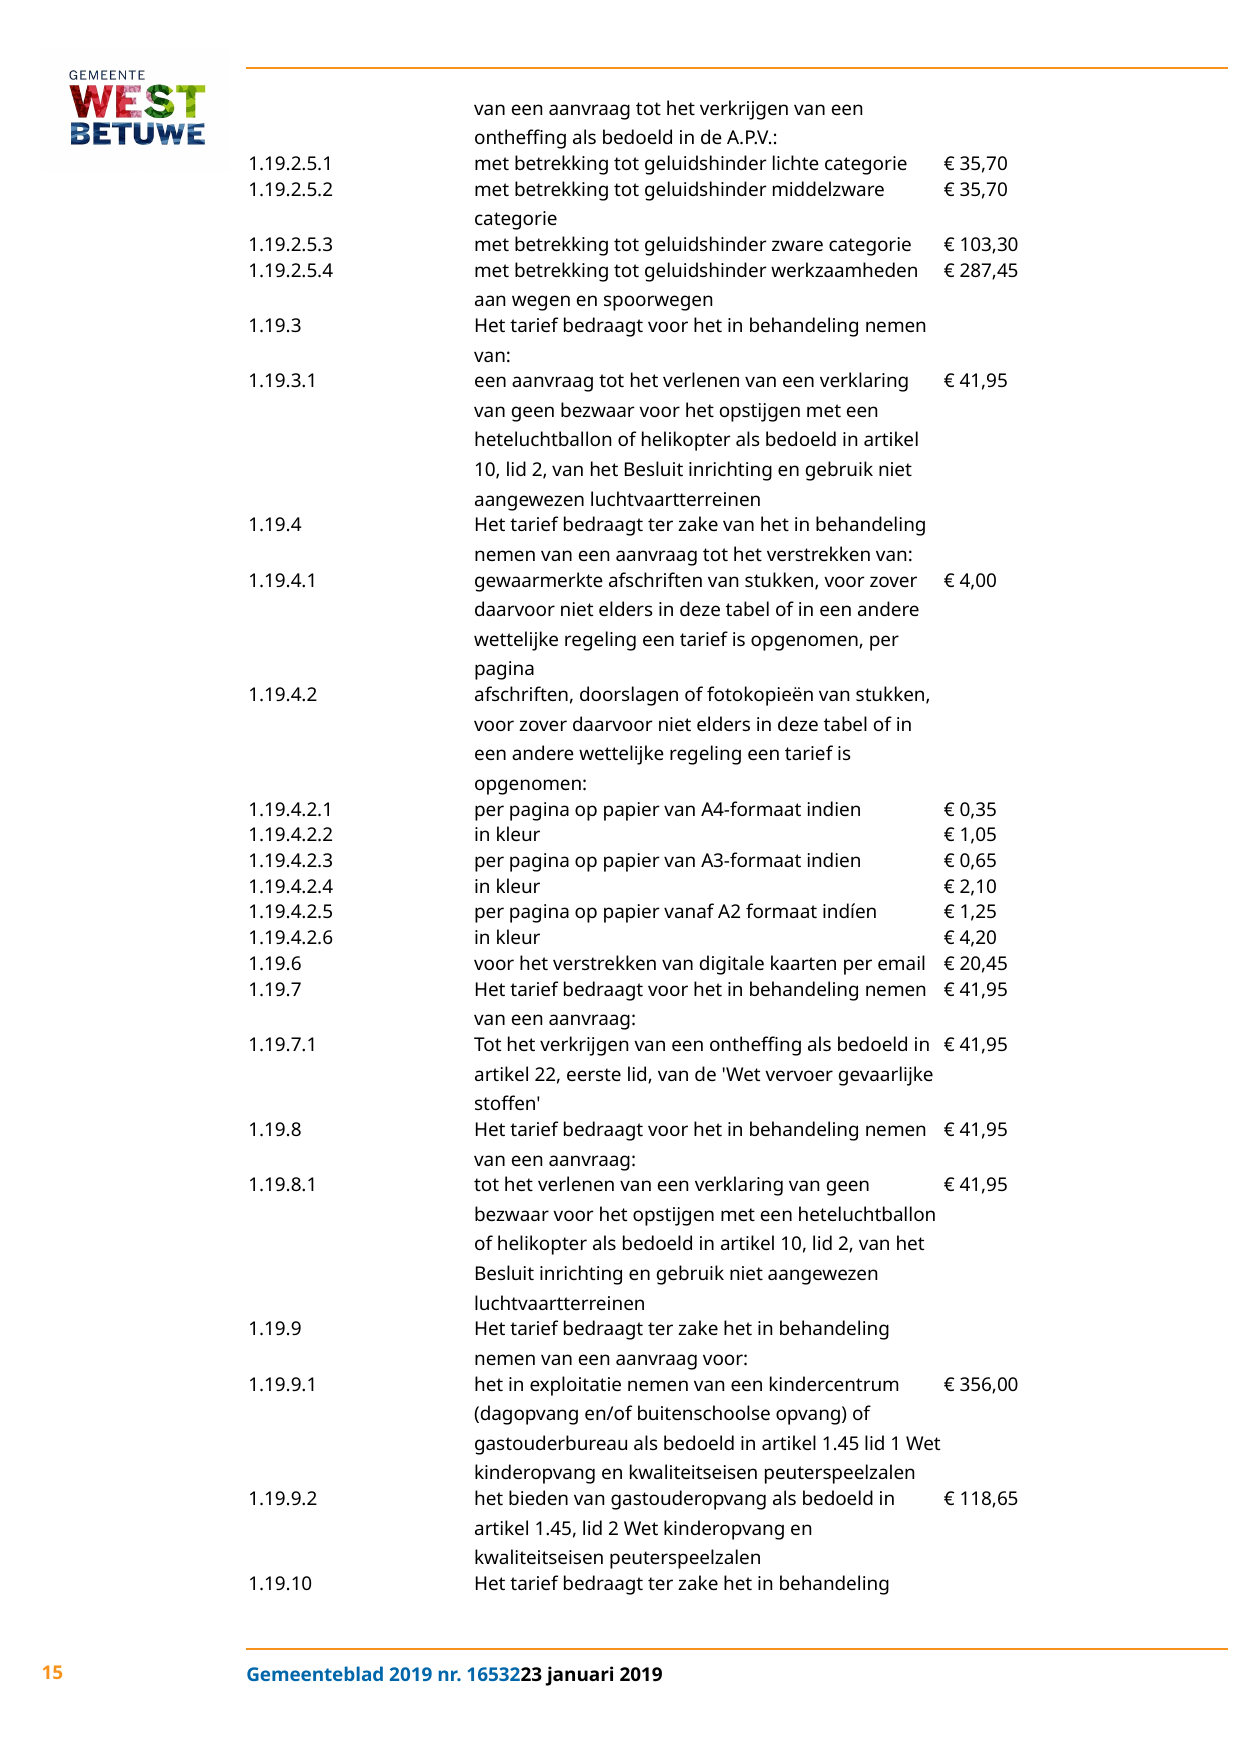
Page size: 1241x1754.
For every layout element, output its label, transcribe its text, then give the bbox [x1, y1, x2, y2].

table_cell 1.19.4 [248, 512, 474, 567]
table_cell 1.19.9.1 [248, 1371, 474, 1485]
table_cell € 4,20 [944, 925, 1152, 950]
table_cell per pagina op papier van A4-formaat indien [474, 796, 944, 822]
table_cell € 35,70 [944, 150, 1152, 176]
table_cell 1.19.7.1 [248, 1031, 474, 1116]
table_cell Het tarief bedraagt voor het in behandeling nemen van een aanvraag: [474, 1116, 944, 1171]
table_cell 1.19.4.2.3 [248, 847, 474, 873]
table_cell met betrekking tot geluidshinder zware categorie [474, 231, 944, 257]
picture [41, 47, 231, 172]
table_cell € 41,95 [944, 1031, 1152, 1116]
table_cell per pagina op papier vanaf A2 formaat indíen [474, 899, 944, 924]
table_cell € 0,65 [944, 847, 1152, 873]
table_cell het in exploitatie nemen van een kindercentrum (dagopvang en/of buitenschoolse opvang) of gastouderbureau als bedoeld in artikel 1.45 lid 1 Wet kinderopvang en kwaliteitseisen peuterspeelzalen [474, 1371, 944, 1485]
table_cell met betrekking tot geluidshinder middelzware categorie [474, 176, 944, 231]
table_cell [944, 512, 1152, 567]
table_cell € 103,30 [944, 231, 1152, 257]
table_cell € 41,95 [944, 1116, 1152, 1171]
table_cell 1.19.2.5.1 [248, 150, 474, 176]
table_cell 1.19.4.2.2 [248, 822, 474, 847]
table_cell 1.19.3.1 [248, 368, 474, 512]
table_cell € 2,10 [944, 873, 1152, 899]
table_cell in kleur [474, 822, 944, 847]
table_cell 1.19.2.5.4 [248, 257, 474, 312]
table_cell 1.19.6 [248, 950, 474, 976]
table_cell [248, 95, 474, 150]
table_cell afschriften, doorslagen of fotokopieën van stukken, voor zover daarvoor niet elders in deze tabel of in een andere wettelijke regeling een tarief is opgenomen: [474, 681, 944, 796]
table_cell € 1,05 [944, 822, 1152, 847]
table_cell gewaarmerkte afschriften van stukken, voor zover daarvoor niet elders in deze tabel of in een andere wettelijke regeling een tarief is opgenomen, per pagina [474, 567, 944, 681]
table_cell voor het verstrekken van digitale kaarten per email [474, 950, 944, 976]
table_cell Het tarief bedraagt ter zake van het in behandeling nemen van een aanvraag tot het verstrekken van: [474, 512, 944, 567]
table_cell € 4,00 [944, 567, 1152, 681]
table_cell in kleur [474, 873, 944, 899]
table_cell per pagina op papier van A3-formaat indien [474, 847, 944, 873]
table_cell Tot het verkrijgen van een ontheffing als bedoeld in artikel 22, eerste lid, van de 'Wet vervoer gevaarlijke stoffen' [474, 1031, 944, 1116]
table_cell 1.19.4.2.4 [248, 873, 474, 899]
table_cell van een aanvraag tot het verkrijgen van een ontheffing als bedoeld in de A.P.V.: [474, 95, 944, 150]
table_cell [944, 681, 1152, 796]
table_cell 1.19.9.2 [248, 1485, 474, 1570]
table_cell € 1,25 [944, 899, 1152, 924]
table_cell € 356,00 [944, 1371, 1152, 1485]
table_cell € 0,35 [944, 796, 1152, 822]
table_cell [944, 1316, 1152, 1371]
table_cell Het tarief bedraagt voor het in behandeling nemen van: [474, 312, 944, 367]
table_cell 1.19.4.2 [248, 681, 474, 796]
table_cell € 118,65 [944, 1485, 1152, 1570]
table_cell 1.19.4.2.5 [248, 899, 474, 924]
table_cell [944, 1570, 1152, 1596]
table_cell Het tarief bedraagt ter zake het in behandeling nemen van een aanvraag voor: [474, 1316, 944, 1371]
table_cell € 41,95 [944, 1171, 1152, 1316]
table_cell met betrekking tot geluidshinder werkzaamheden aan wegen en spoorwegen [474, 257, 944, 312]
table_cell € 287,45 [944, 257, 1152, 312]
table_cell 1.19.2.5.2 [248, 176, 474, 231]
table_cell € 35,70 [944, 176, 1152, 231]
table_cell 1.19.2.5.3 [248, 231, 474, 257]
table_cell het bieden van gastouderopvang als bedoeld in artikel 1.45, lid 2 Wet kinderopvang en kwaliteitseisen peuterspeelzalen [474, 1485, 944, 1570]
table_cell tot het verlenen van een verklaring van geen bezwaar voor het opstijgen met een heteluchtballon of helikopter als bedoeld in artikel 10, lid 2, van het Besluit inrichting en gebruik niet aangewezen luchtvaartterreinen [474, 1171, 944, 1316]
table_cell 1.19.7 [248, 976, 474, 1031]
table_cell € 41,95 [944, 976, 1152, 1031]
table_cell [944, 95, 1152, 150]
table_cell € 20,45 [944, 950, 1152, 976]
table_cell 1.19.4.2.6 [248, 925, 474, 950]
table_cell 1.19.4.1 [248, 567, 474, 681]
table_cell 1.19.8 [248, 1116, 474, 1171]
table_cell met betrekking tot geluidshinder lichte categorie [474, 150, 944, 176]
table_cell 1.19.3 [248, 312, 474, 367]
table_cell Het tarief bedraagt voor het in behandeling nemen van een aanvraag: [474, 976, 944, 1031]
table_cell 1.19.10 [248, 1570, 474, 1596]
table_cell € 41,95 [944, 368, 1152, 512]
table_cell Het tarief bedraagt ter zake het in behandeling [474, 1570, 944, 1596]
table_cell 1.19.4.2.1 [248, 796, 474, 822]
table_cell 1.19.9 [248, 1316, 474, 1371]
table_cell een aanvraag tot het verlenen van een verklaring van geen bezwaar voor het opstijgen met een heteluchtballon of helikopter als bedoeld in artikel 10, lid 2, van het Besluit inrichting en gebruik niet aangewezen luchtvaartterreinen [474, 368, 944, 512]
table_cell 1.19.8.1 [248, 1171, 474, 1316]
table_cell [944, 312, 1152, 367]
table_cell in kleur [474, 925, 944, 950]
